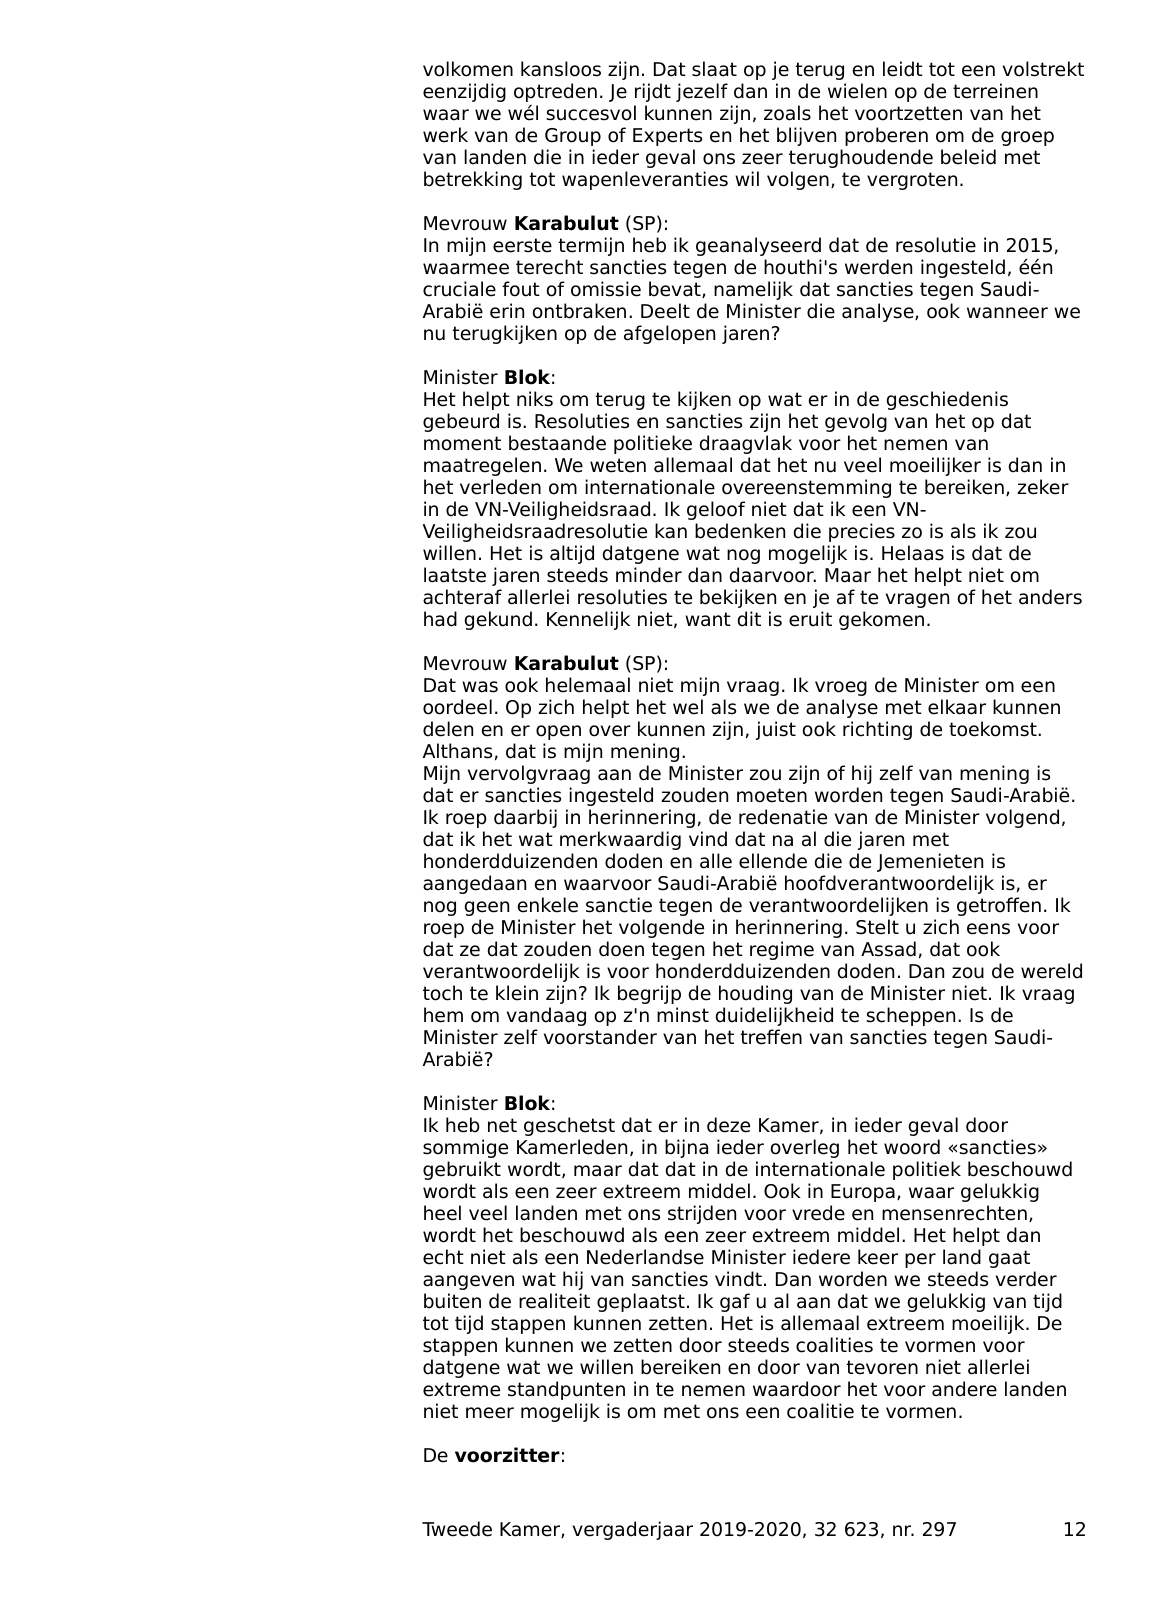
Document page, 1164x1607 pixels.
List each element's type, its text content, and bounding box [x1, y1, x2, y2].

text Het helpt niks om terug te kijken op wat er in de geschiedenis gebeurd is. Resoluties en sancties zijn het gevolg van het op dat moment bestaande politieke draagvlak voor het nemen van maatregelen. We weten allemaal dat het nu veel moeilijker is dan in het verleden om internationale overeenstemming te bereiken, zeker in de VN-Veiligheidsraad. Ik geloof niet dat ik een VN-Veiligheidsraadresolutie kan bedenken die precies zo is als ik zou willen. Het is altijd datgene wat nog mogelijk is. Helaas is dat de laatste jaren steeds minder dan daarvoor. Maar het helpt niet om achteraf allerlei resoluties te bekijken en je af te vragen of het anders had gekund. Kennelijk niet, want dit is eruit gekomen. [422, 389, 1087, 631]
text Minister Blok: [422, 367, 1087, 389]
text In mijn eerste termijn heb ik geanalyseerd dat de resolutie in 2015, waarmee terecht sancties tegen de houthi's werden ingesteld, één cruciale fout of omissie bevat, namelijk dat sancties tegen Saudi-Arabië erin ontbraken. Deelt de Minister die analyse, ook wanneer we nu terugkijken op de afgelopen jaren? [422, 235, 1087, 345]
text volkomen kansloos zijn. Dat slaat op je terug en leidt tot een volstrekt eenzijdig optreden. Je rijdt jezelf dan in de wielen op de terreinen waar we wél succesvol kunnen zijn, zoals het voortzetten van het werk van de Group of Experts en het blijven proberen om de groep van landen die in ieder geval ons zeer terughoudende beleid met betrekking tot wapenleveranties wil volgen, te vergroten. [422, 59, 1087, 191]
text Mijn vervolgvraag aan de Minister zou zijn of hij zelf van mening is dat er sancties ingesteld zouden moeten worden tegen Saudi-Arabië. Ik roep daarbij in herinnering, de redenatie van de Minister volgend, dat ik het wat merkwaardig vind dat na al die jaren met honderdduizenden doden en alle ellende die de Jemenieten is aangedaan en waarvoor Saudi-Arabië hoofdverantwoordelijk is, er nog geen enkele sanctie tegen de verantwoordelijken is getroffen. Ik roep de Minister het volgende in herinnering. Stelt u zich eens voor dat ze dat zouden doen tegen het regime van Assad, dat ook verantwoordelijk is voor honderdduizenden doden. Dan zou de wereld toch te klein zijn? Ik begrijp de houding van de Minister niet. Ik vraag hem om vandaag op z'n minst duidelijkheid te scheppen. Is de Minister zelf voorstander van het treffen van sancties tegen Saudi-Arabië? [422, 763, 1087, 1071]
text Mevrouw Karabulut (SP): [422, 213, 1087, 235]
text Ik heb net geschetst dat er in deze Kamer, in ieder geval door sommige Kamerleden, in bijna ieder overleg het woord «sancties» gebruikt wordt, maar dat dat in de internationale politiek beschouwd wordt als een zeer extreem middel. Ook in Europa, waar gelukkig heel veel landen met ons strijden voor vrede en mensenrechten, wordt het beschouwd als een zeer extreem middel. Het helpt dan echt niet als een Nederlandse Minister iedere keer per land gaat aangeven wat hij van sancties vindt. Dan worden we steeds verder buiten de realiteit geplaatst. Ik gaf u al aan dat we gelukkig van tijd tot tijd stappen kunnen zetten. Het is allemaal extreem moeilijk. De stappen kunnen we zetten door steeds coalities te vormen voor datgene wat we willen bereiken en door van tevoren niet allerlei extreme standpunten in te nemen waardoor het voor andere landen niet meer mogelijk is om met ons een coalitie te vormen. [422, 1115, 1087, 1423]
text Dat was ook helemaal niet mijn vraag. Ik vroeg de Minister om een oordeel. Op zich helpt het wel als we de analyse met elkaar kunnen delen en er open over kunnen zijn, juist ook richting de toekomst. Althans, dat is mijn mening. [422, 675, 1087, 763]
text De voorzitter: [422, 1445, 1087, 1467]
text Mevrouw Karabulut (SP): [422, 653, 1087, 675]
text Minister Blok: [422, 1093, 1087, 1115]
